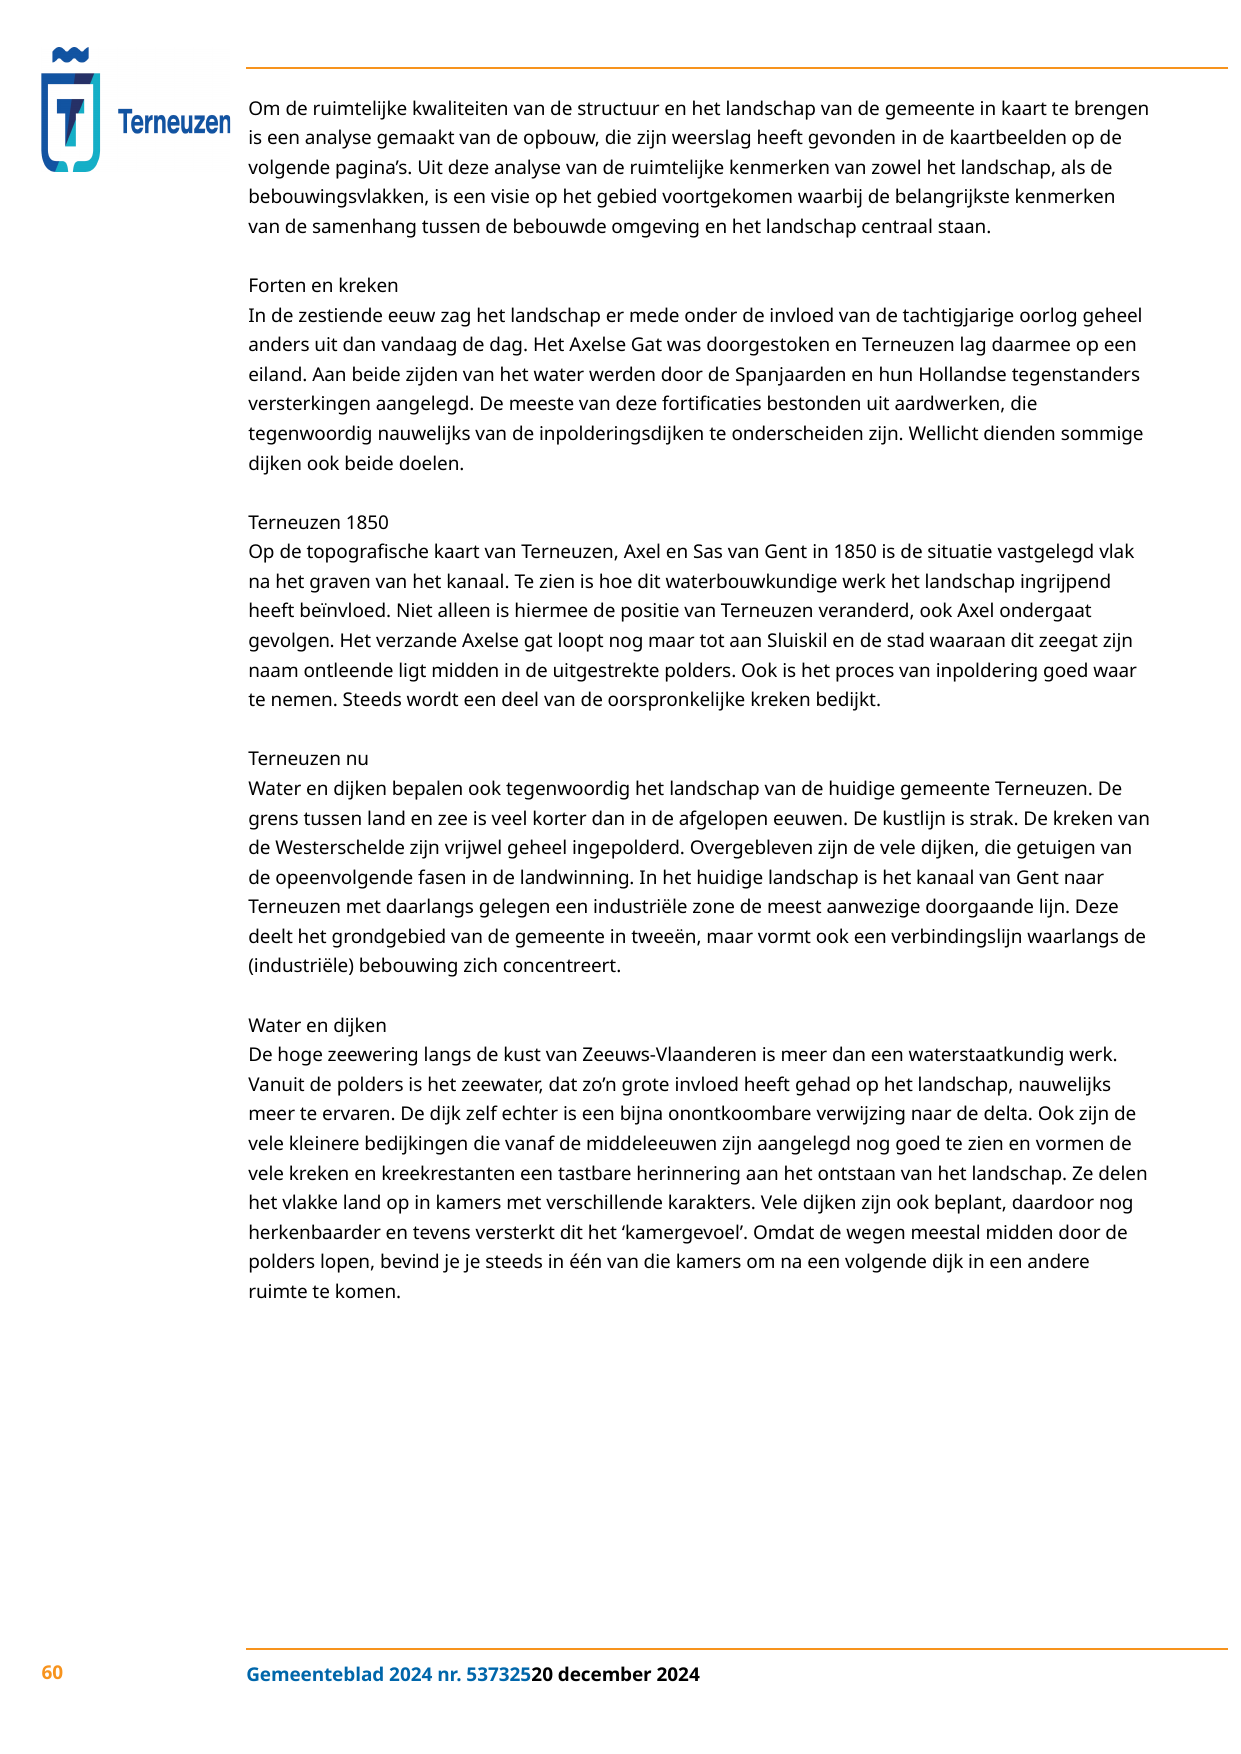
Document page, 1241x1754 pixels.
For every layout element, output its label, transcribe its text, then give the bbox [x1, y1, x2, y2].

text Water en dijken bepalen ook tegenwoordig het landschap van de huidige gemeente Terneuzen. De grens tussen land en zee is veel korter dan in de afgelopen eeuwen. De kustlijn is strak. De kreken van de Westerschelde zijn vrijwel geheel ingepolderd. Overgebleven zijn de vele dijken, die getuigen van de opeenvolgende fasen in de landwinning. In het huidige landschap is het kanaal van Gent naar Terneuzen met daarlangs gelegen een industriële zone de meest aanwezige doorgaande lijn. Deze deelt het grondgebied van de gemeente in tweeën, maar vormt ook een verbindingslijn waarlangs de (industriële) bebouwing zich concentreert. [248, 775, 1152, 978]
text Terneuzen nu [248, 746, 1152, 771]
text Op de topografische kaart van Terneuzen, Axel en Sas van Gent in 1850 is de situatie vastgelegd vlak na het graven van het kanaal. Te zien is hoe dit waterbouwkundige werk het landschap ingrijpend heeft beïnvloed. Niet alleen is hiermee de positie van Terneuzen veranderd, ook Axel ondergaat gevolgen. Het verzande Axelse gat loopt nog maar tot aan Sluiskil en de stad waaraan dit zeegat zijn naam ontleende ligt midden in de uitgestrekte polders. Ook is het proces van inpoldering goed waar te nemen. Steeds wordt een deel van de oorspronkelijke kreken bedijkt. [248, 538, 1152, 712]
text Om de ruimtelijke kwaliteiten van de structuur en het landschap van de gemeente in kaart te brengen is een analyse gemaakt van de opbouw, die zijn weerslag heeft gevonden in de kaartbeelden op de volgende pagina’s. Uit deze analyse van de ruimtelijke kenmerken van zowel het landschap, als de bebouwingsvlakken, is een visie op het gebied voortgekomen waarbij de belangrijkste kenmerken van de samenhang tussen de bebouwde omgeving en het landschap centraal staan. [248, 95, 1152, 239]
text De hoge zeewering langs de kust van Zeeuws-Vlaanderen is meer dan een waterstaatkundig werk. Vanuit de polders is het zeewater, dat zo’n grote invloed heeft gehad op het landschap, nauwelijks meer te ervaren. De dijk zelf echter is een bijna onontkoombare verwijzing naar de delta. Ook zijn de vele kleinere bedijkingen die vanaf de middeleeuwen zijn aangelegd nog goed te zien en vormen de vele kreken en kreekrestanten een tastbare herinnering aan het ontstaan van het landschap. Ze delen het vlakke land op in kamers met verschillende karakters. Vele dijken zijn ook beplant, daardoor nog herkenbaarder en tevens versterkt dit het ‘kamergevoel’. Omdat de wegen meestal midden door de polders lopen, bevind je je steeds in één van die kamers om na een volgende dijk in een andere ruimte te komen. [248, 1041, 1152, 1304]
text Water en dijken [248, 1012, 1152, 1038]
text In de zestiende eeuw zag het landschap er mede onder de invloed van de tachtigjarige oorlog geheel anders uit dan vandaag de dag. Het Axelse Gat was doorgestoken en Terneuzen lag daarmee op een eiland. Aan beide zijden van het water werden door de Spanjaarden en hun Hollandse tegenstanders versterkingen aangelegd. De meeste van deze fortificaties bestonden uit aardwerken, die tegenwoordig nauwelijks van de inpolderingsdijken te onderscheiden zijn. Wellicht dienden sommige dijken ook beide doelen. [248, 302, 1152, 476]
picture [41, 47, 231, 172]
text Terneuzen 1850 [248, 509, 1152, 535]
text Forten en kreken [248, 272, 1152, 298]
